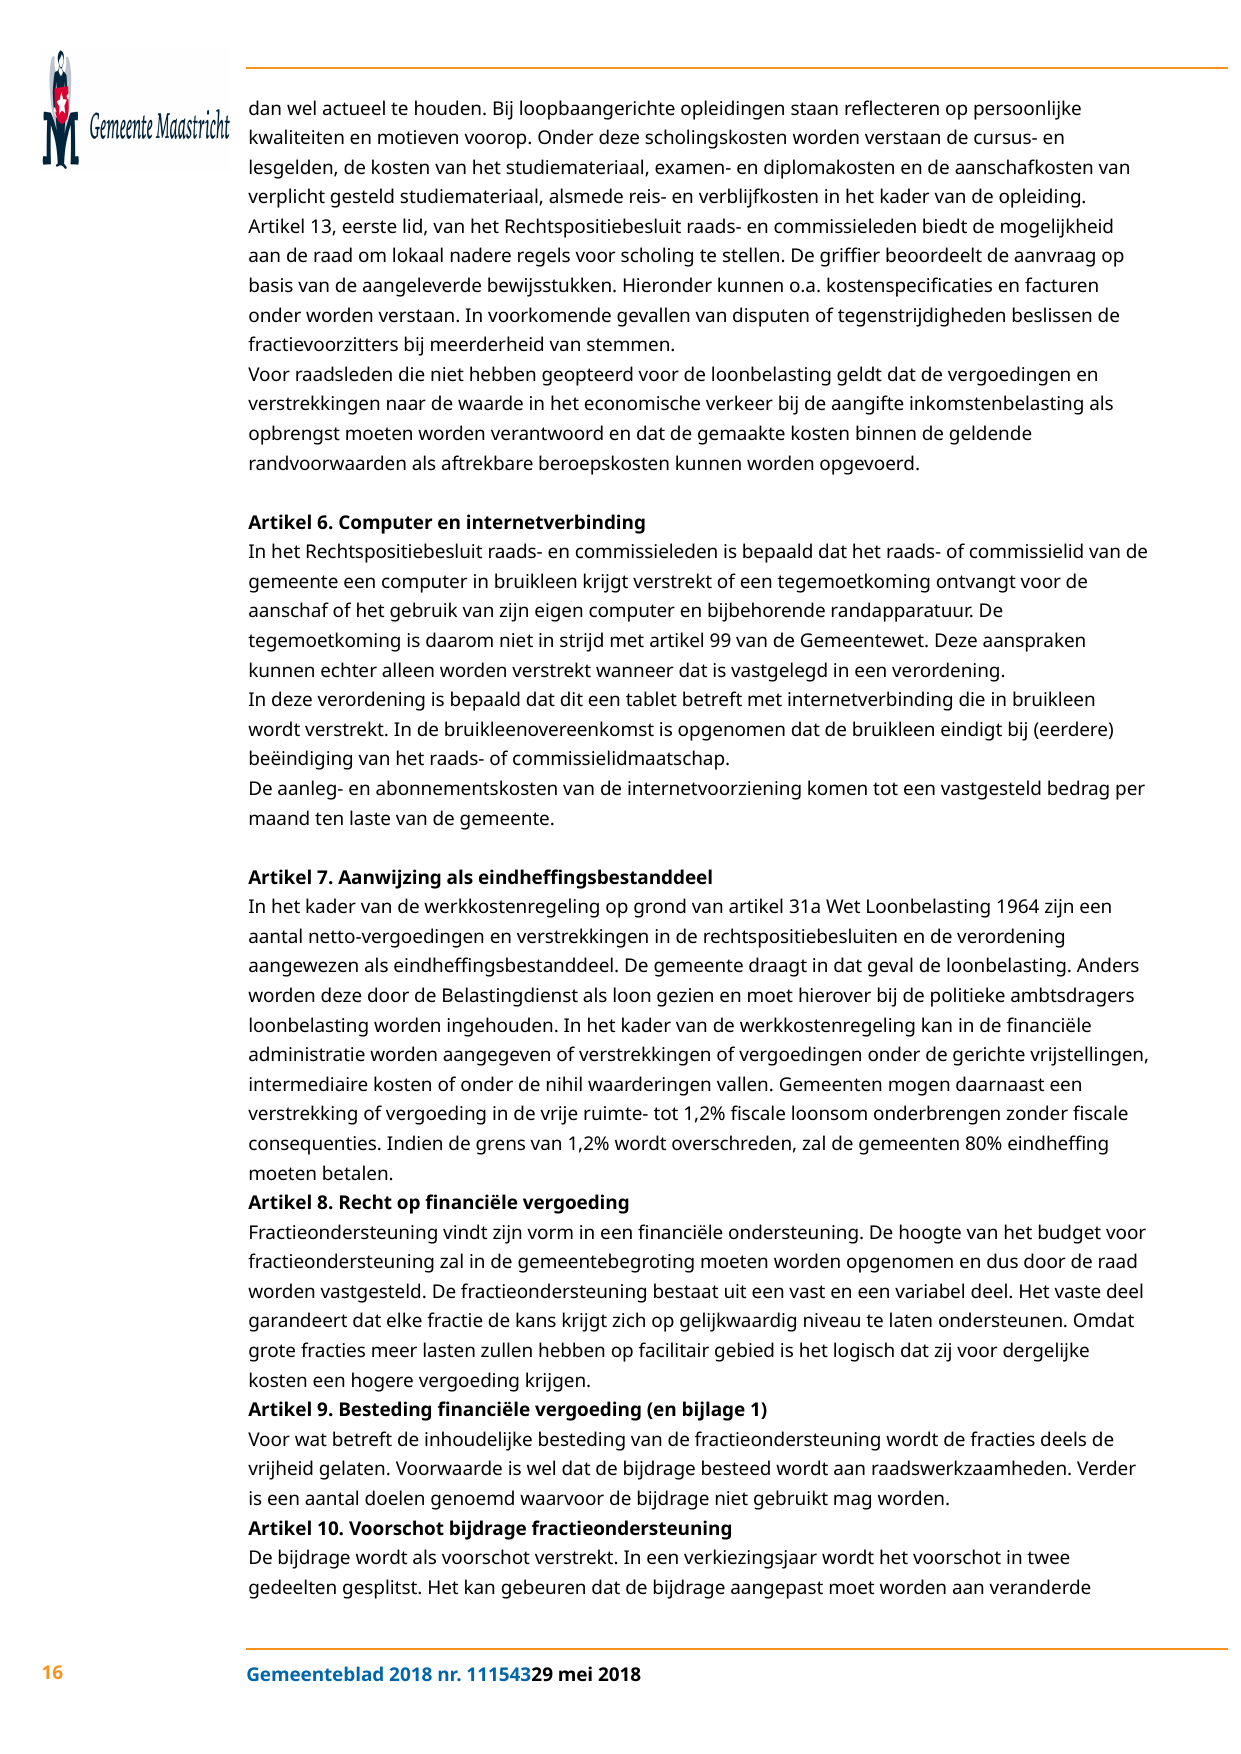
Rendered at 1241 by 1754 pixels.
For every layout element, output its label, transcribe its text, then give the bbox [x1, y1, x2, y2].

text Artikel 7. Aanwijzing als eindheffingsbestanddeel [248, 864, 1152, 890]
text Artikel 8. Recht op financiële vergoeding [248, 1189, 1152, 1215]
text Fractieondersteuning vindt zijn vorm in een financiële ondersteuning. De hoogte van het budget voor fractieondersteuning zal in de gemeentebegroting moeten worden opgenomen en dus door de raad worden vastgesteld. De fractieondersteuning bestaat uit een vast en een variabel deel. Het vaste deel garandeert dat elke fractie de kans krijgt zich op gelijkwaardig niveau te laten ondersteunen. Omdat grote fracties meer lasten zullen hebben op facilitair gebied is het logisch dat zij voor dergelijke kosten een hogere vergoeding krijgen. [248, 1219, 1152, 1393]
text dan wel actueel te houden. Bij loopbaangerichte opleidingen staan reflecteren op persoonlijke kwaliteiten en motieven voorop. Onder deze scholingskosten worden verstaan de cursus- en lesgelden, de kosten van het studiemateriaal, examen- en diplomakosten en de aanschafkosten van verplicht gesteld studiemateriaal, alsmede reis- en verblijfkosten in het kader van de opleiding. [248, 95, 1152, 209]
text In het Rechtspositiebesluit raads- en commissieleden is bepaald dat het raads- of commissielid van de gemeente een computer in bruikleen krijgt verstrekt of een tegemoetkoming ontvangt voor de aanschaf of het gebruik van zijn eigen computer en bijbehorende randapparatuur. De tegemoetkoming is daarom niet in strijd met artikel 99 van de Gemeentewet. Deze aanspraken kunnen echter alleen worden verstrekt wanneer dat is vastgelegd in een verordening. [248, 538, 1152, 683]
text De bijdrage wordt als voorschot verstrekt. In een verkiezingsjaar wordt het voorschot in twee gedeelten gesplitst. Het kan gebeuren dat de bijdrage aangepast moet worden aan veranderde [248, 1544, 1152, 1600]
text In deze verordening is bepaald dat dit een tablet betreft met internetverbinding die in bruikleen wordt verstrekt. In de bruikleenovereenkomst is opgenomen dat de bruikleen eindigt bij (eerdere) beëindiging van het raads- of commissielidmaatschap. [248, 686, 1152, 771]
text Artikel 6. Computer en internetverbinding [248, 509, 1152, 535]
picture [41, 47, 231, 172]
text Artikel 10. Voorschot bijdrage fractieondersteuning [248, 1515, 1152, 1541]
text Artikel 13, eerste lid, van het Rechtspositiebesluit raads- en commissieleden biedt de mogelijkheid aan de raad om lokaal nadere regels voor scholing te stellen. De griffier beoordeelt de aanvraag op basis van de aangeleverde bewijsstukken. Hieronder kunnen o.a. kostenspecificaties en facturen onder worden verstaan. In voorkomende gevallen van disputen of tegenstrijdigheden beslissen de fractievoorzitters bij meerderheid van stemmen. [248, 213, 1152, 357]
text Voor wat betreft de inhoudelijke besteding van de fractieondersteuning wordt de fracties deels de vrijheid gelaten. Voorwaarde is wel dat de bijdrage besteed wordt aan raadswerkzaamheden. Verder is een aantal doelen genoemd waarvoor de bijdrage niet gebruikt mag worden. [248, 1426, 1152, 1511]
text Artikel 9. Besteding financiële vergoeding (en bijlage 1) [248, 1396, 1152, 1422]
text In het kader van de werkkostenregeling op grond van artikel 31a Wet Loonbelasting 1964 zijn een aantal netto-vergoedingen en verstrekkingen in de rechtspositiebesluiten en de verordening aangewezen als eindheffingsbestanddeel. De gemeente draagt in dat geval de loonbelasting. Anders worden deze door de Belastingdienst als loon gezien en moet hierover bij de politieke ambtsdragers loonbelasting worden ingehouden. In het kader van de werkkostenregeling kan in de financiële administratie worden aangegeven of verstrekkingen of vergoedingen onder de gerichte vrijstellingen, intermediaire kosten of onder de nihil waarderingen vallen. Gemeenten mogen daarnaast een verstrekking of vergoeding in de vrije ruimte- tot 1,2% fiscale loonsom onderbrengen zonder fiscale consequenties. Indien de grens van 1,2% wordt overschreden, zal de gemeenten 80% eindheffing moeten betalen. [248, 893, 1152, 1186]
text Voor raadsleden die niet hebben geopteerd voor de loonbelasting geldt dat de vergoedingen en verstrekkingen naar de waarde in het economische verkeer bij de aangifte inkomstenbelasting als opbrengst moeten worden verantwoord en dat de gemaakte kosten binnen de geldende randvoorwaarden als aftrekbare beroepskosten kunnen worden opgevoerd. [248, 361, 1152, 476]
text De aanleg- en abonnementskosten van de internetvoorziening komen tot een vastgesteld bedrag per maand ten laste van de gemeente. [248, 775, 1152, 831]
